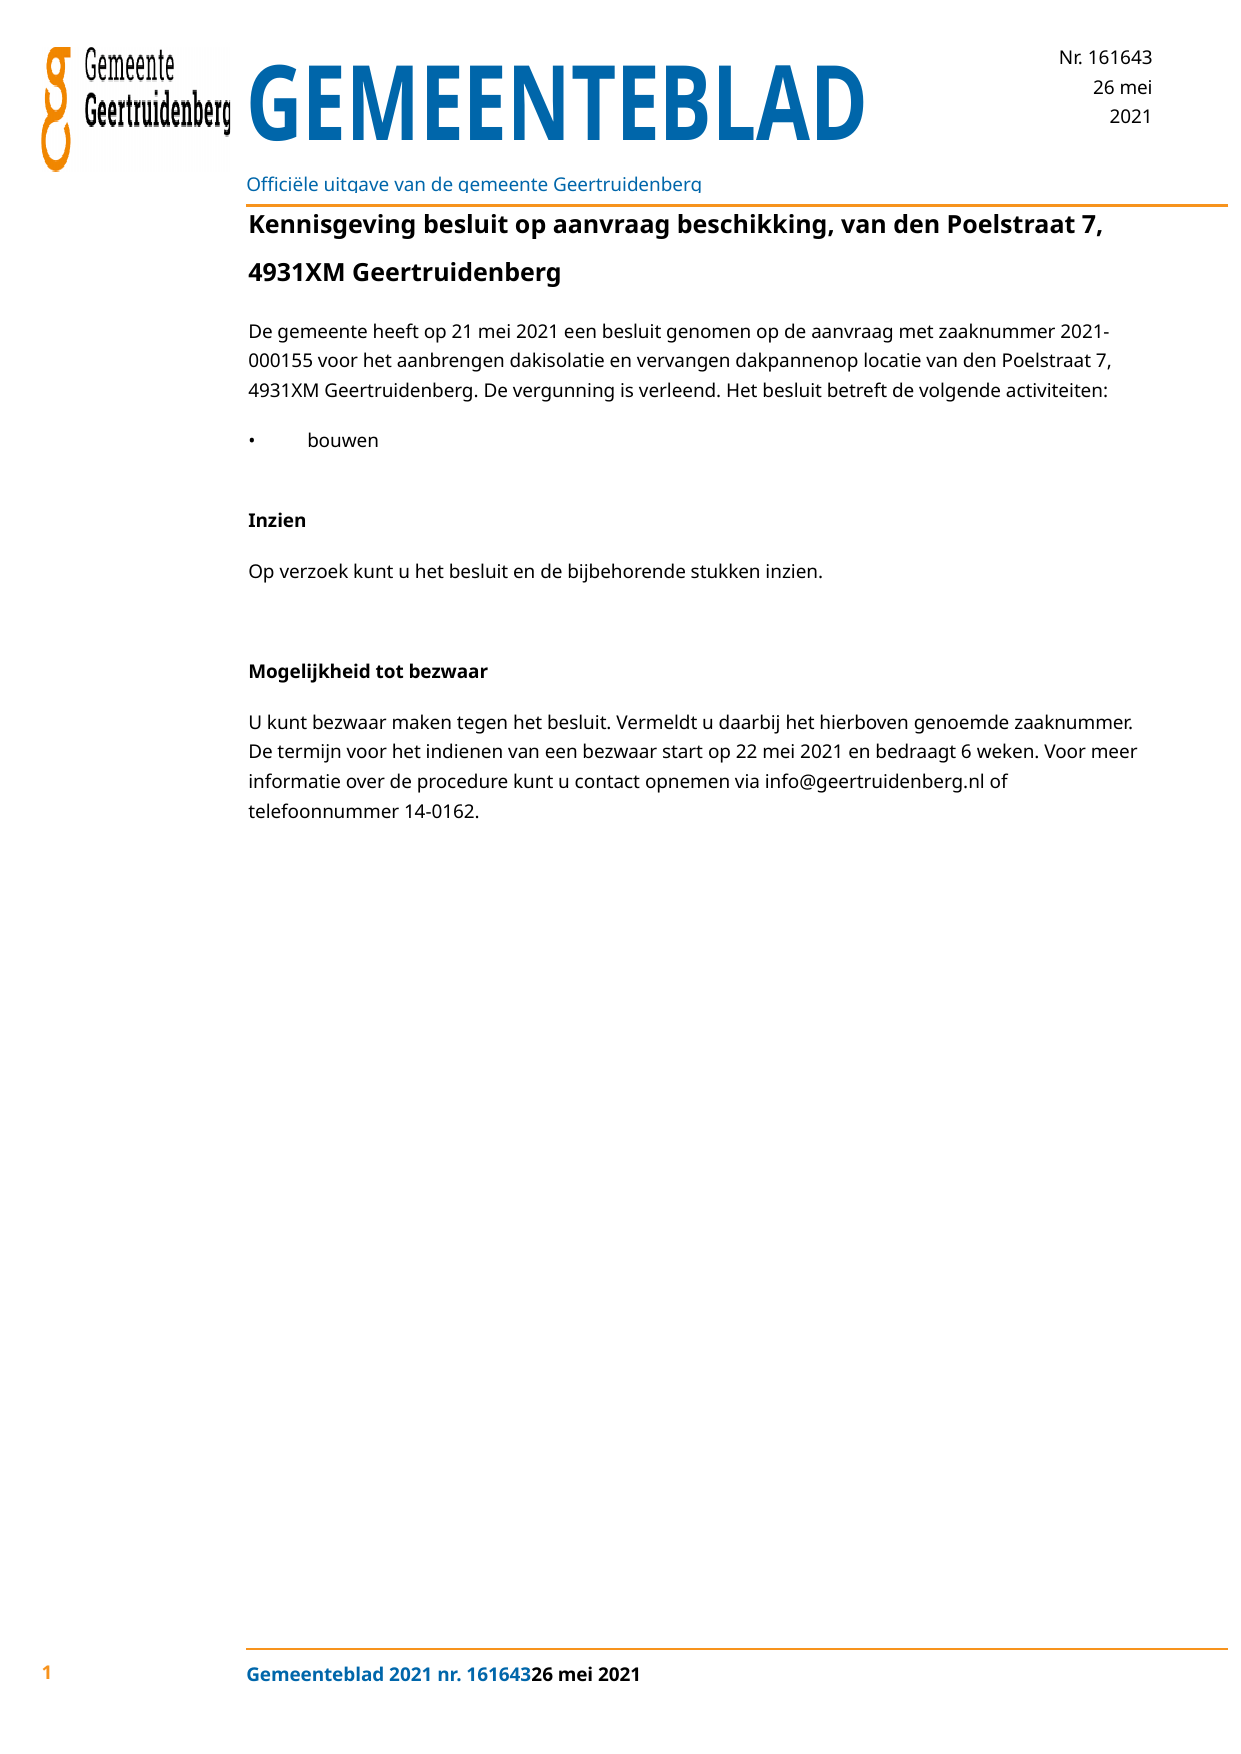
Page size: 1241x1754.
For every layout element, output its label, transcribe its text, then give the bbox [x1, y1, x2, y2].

picture [41, 47, 231, 172]
text Mogelijkheid tot bezwaar [248, 659, 1152, 684]
text Op verzoek kunt u het besluit en de bijbehorende stukken inzien. [248, 558, 1152, 584]
text U kunt bezwaar maken tegen het besluit. Vermeldt u daarbij het hierboven genoemde zaaknummer. De termijn voor het indienen van een bezwaar start op 22 mei 2021 en bedraagt 6 weken. Voor meer informatie over de procedure kunt u contact opnemen via info@geertruidenberg.nl of telefoonnummer 14-0162. [248, 709, 1152, 824]
text Inzien [248, 507, 1152, 533]
text De gemeente heeft op 21 mei 2021 een besluit genomen op de aanvraag met zaaknummer 2021-000155 voor het aanbrengen dakisolatie en vervangen dakpannenop locatie van den Poelstraat 7, 4931XM Geertruidenberg. De vergunning is verleend. Het besluit betreft de volgende activiteiten: [248, 318, 1152, 403]
list bouwen [248, 427, 1152, 453]
text Kennisgeving besluit op aanvraag beschikking, van den Poelstraat 7, 4931XM Geertruidenberg [248, 207, 1152, 288]
